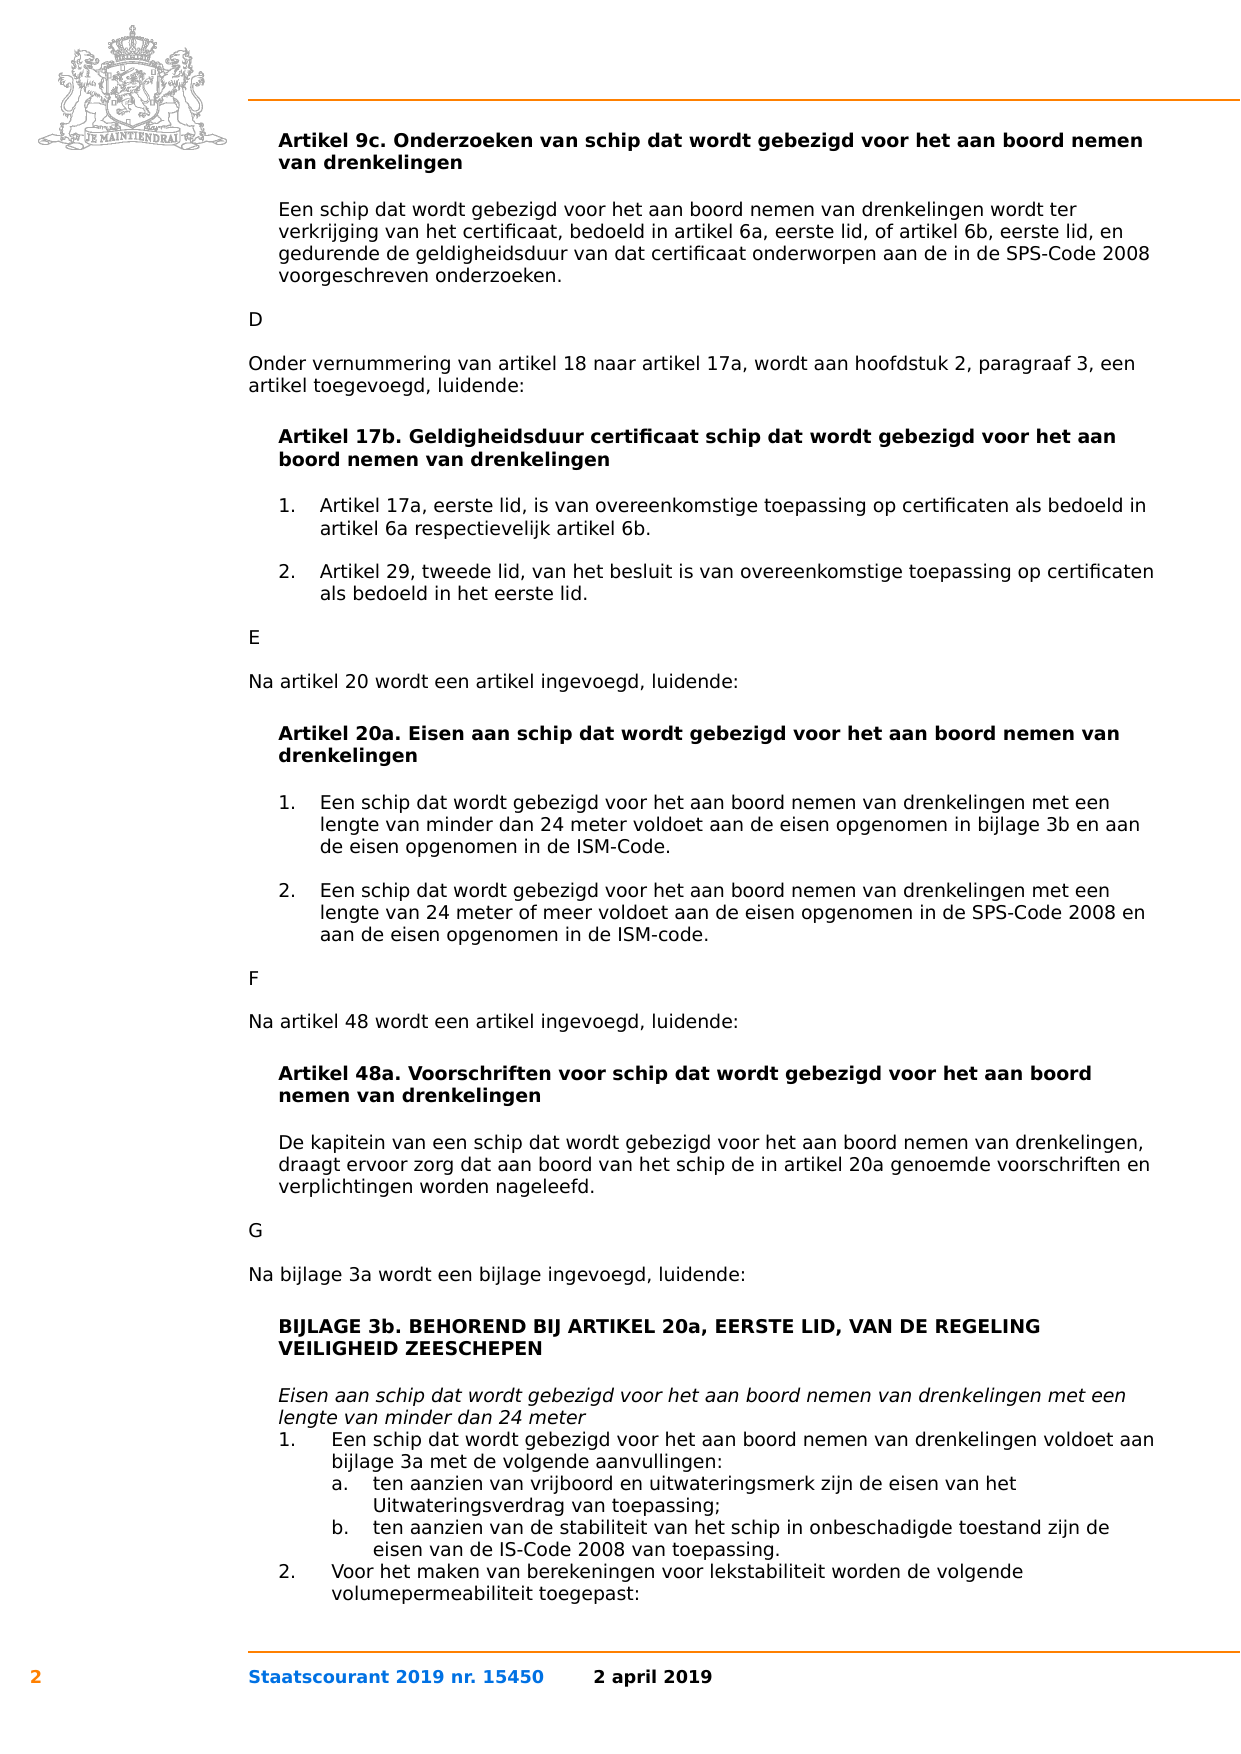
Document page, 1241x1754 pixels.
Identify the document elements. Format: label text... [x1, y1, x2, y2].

text E [248, 627, 1163, 649]
text b. ten aanzien van de stabiliteit van het schip in onbeschadigde toestand zijn de eisen van de IS-Code 2008 van toepassing. [331, 1517, 1163, 1561]
text 1. Artikel 17a, eerste lid, is van overeenkomstige toepassing op certificaten als bedoeld in artikel 6a respectievelijk artikel 6b. [278, 495, 1163, 539]
text 1. Een schip dat wordt gebezigd voor het aan boord nemen van drenkelingen met een lengte van minder dan 24 meter voldoet aan de eisen opgenomen in bijlage 3b en aan de eisen opgenomen in de ISM-Code. [278, 792, 1163, 858]
subtitle BIJLAGE 3b. BEHOREND BIJ ARTIKEL 20a, EERSTE LID, VAN DE REGELING VEILIGHEID ZEESCHEPEN [278, 1316, 1163, 1360]
text G [248, 1220, 1163, 1242]
picture [38, 25, 227, 150]
text 2. Een schip dat wordt gebezigd voor het aan boord nemen van drenkelingen met een lengte van 24 meter of meer voldoet aan de eisen opgenomen in de SPS-Code 2008 en aan de eisen opgenomen in de ISM-code. [278, 880, 1163, 946]
text 1. Een schip dat wordt gebezigd voor het aan boord nemen van drenkelingen voldoet aan bijlage 3a met de volgende aanvullingen: [278, 1429, 1163, 1473]
text Na artikel 20 wordt een artikel ingevoegd, luidende: [248, 671, 1163, 693]
text 2. Artikel 29, tweede lid, van het besluit is van overeenkomstige toepassing op certificaten als bedoeld in het eerste lid. [278, 561, 1163, 605]
text Na artikel 48 wordt een artikel ingevoegd, luidende: [248, 1011, 1163, 1033]
subtitle Artikel 17b. Geldigheidsduur certificaat schip dat wordt gebezigd voor het aan boord nemen van drenkelingen [278, 426, 1163, 470]
text Eisen aan schip dat wordt gebezigd voor het aan boord nemen van drenkelingen met een lengte van minder dan 24 meter [278, 1385, 1163, 1429]
text Een schip dat wordt gebezigd voor het aan boord nemen van drenkelingen wordt ter verkrijging van het certificaat, bedoeld in artikel 6a, eerste lid, of artikel 6b, eerste lid, en gedurende de geldigheidsduur van dat certificaat onderworpen aan de in de SPS-Code 2008 voorgeschreven onderzoeken. [278, 199, 1163, 287]
subtitle Artikel 20a. Eisen aan schip dat wordt gebezigd voor het aan boord nemen van drenkelingen [278, 723, 1163, 767]
text Onder vernummering van artikel 18 naar artikel 17a, wordt aan hoofdstuk 2, paragraaf 3, een artikel toegevoegd, luidende: [248, 352, 1163, 396]
text Na bijlage 3a wordt een bijlage ingevoegd, luidende: [248, 1264, 1163, 1286]
text a. ten aanzien van vrijboord en uitwateringsmerk zijn de eisen van het Uitwateringsverdrag van toepassing; [331, 1473, 1163, 1517]
text D [248, 309, 1163, 331]
subtitle Artikel 9c. Onderzoeken van schip dat wordt gebezigd voor het aan boord nemen van drenkelingen [278, 130, 1163, 174]
subtitle Artikel 48a. Voorschriften voor schip dat wordt gebezigd voor het aan boord nemen van drenkelingen [278, 1063, 1163, 1107]
text 2. Voor het maken van berekeningen voor lekstabiliteit worden de volgende volumepermeabiliteit toegepast: [278, 1561, 1163, 1605]
text F [248, 967, 1163, 989]
text De kapitein van een schip dat wordt gebezigd voor het aan boord nemen van drenkelingen, draagt ervoor zorg dat aan boord van het schip de in artikel 20a genoemde voorschriften en verplichtingen worden nageleefd. [278, 1132, 1163, 1198]
